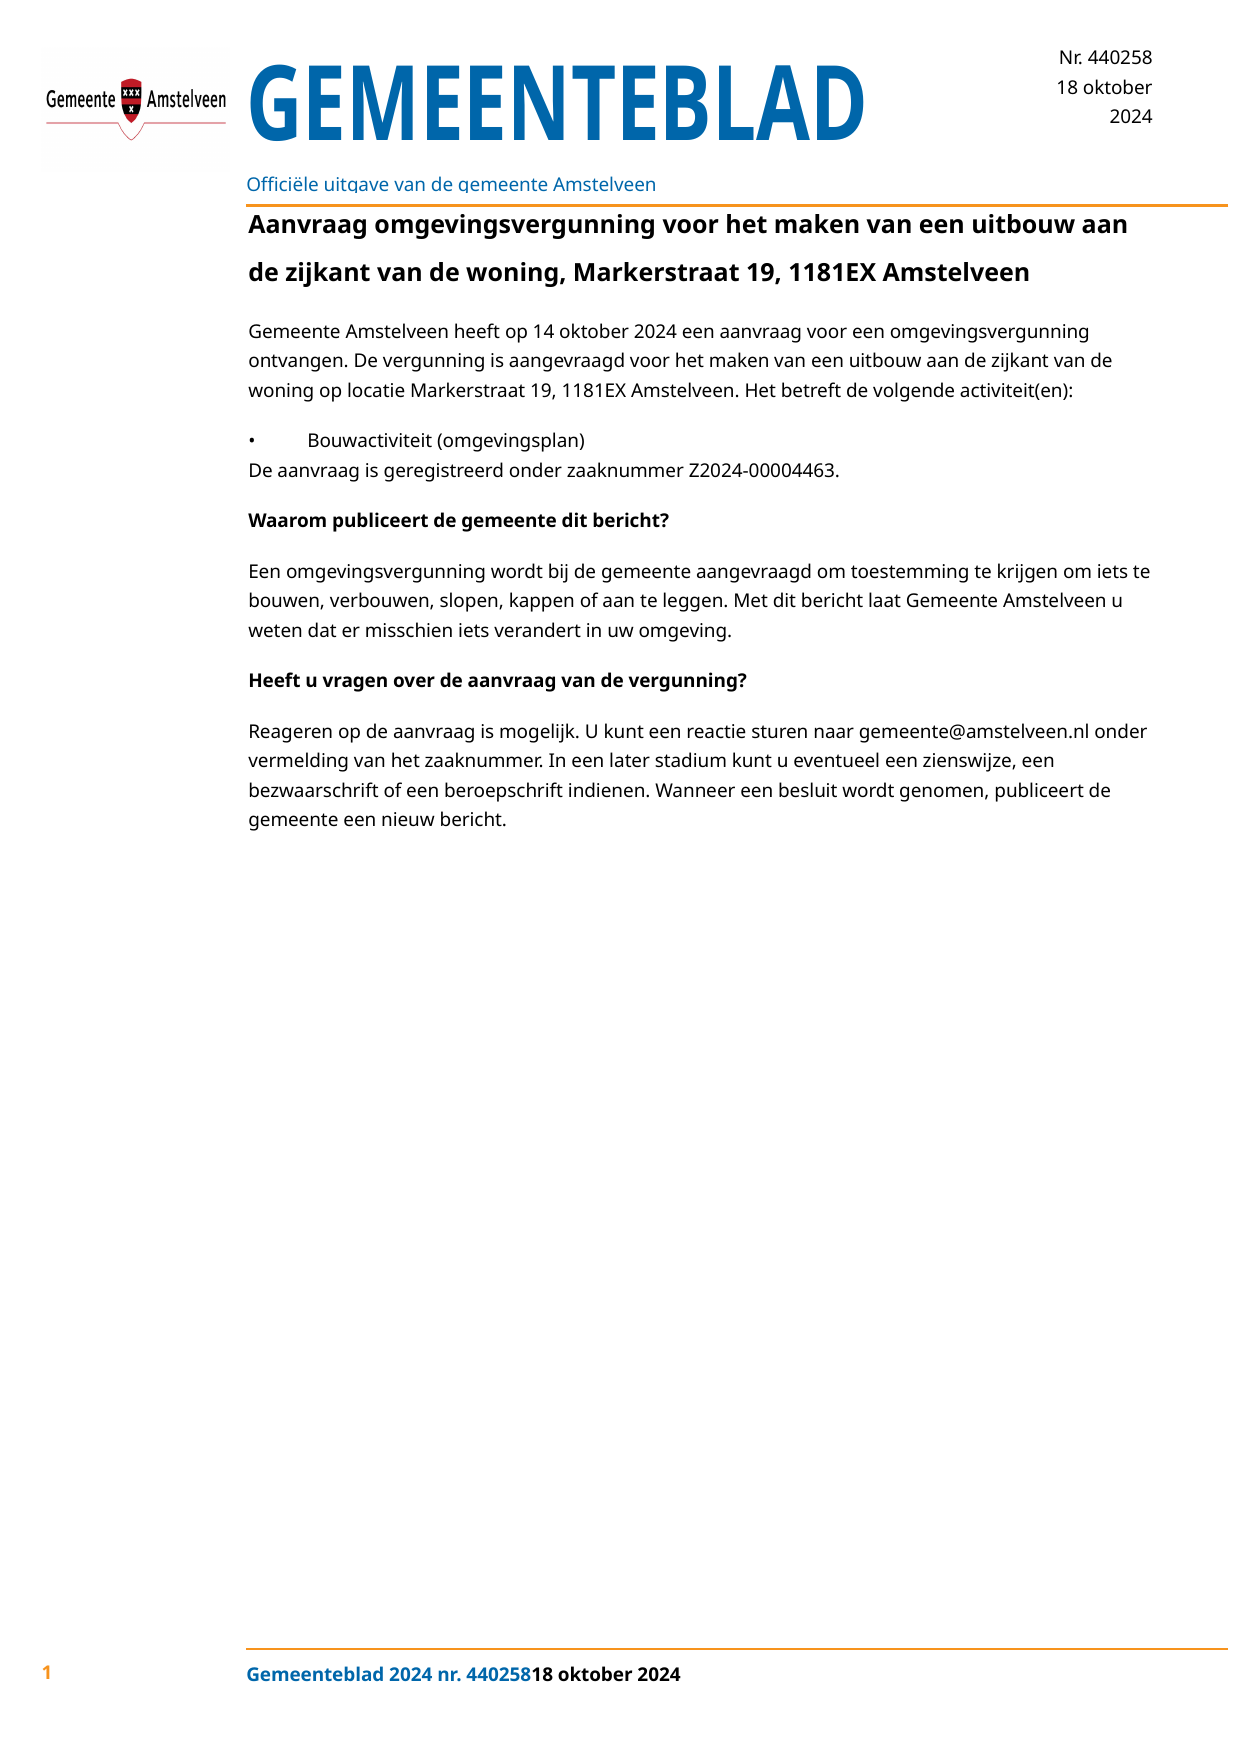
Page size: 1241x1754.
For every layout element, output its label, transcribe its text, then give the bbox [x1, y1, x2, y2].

text Aanvraag omgevingsvergunning voor het maken van een uitbouw aan de zijkant van de woning, Markerstraat 19, 1181EX Amstelveen [248, 207, 1152, 288]
picture [41, 47, 231, 172]
text Een omgevingsvergunning wordt bij de gemeente aangevraagd om toestemming te krijgen om iets te bouwen, verbouwen, slopen, kappen of aan te leggen. Met dit bericht laat Gemeente Amstelveen u weten dat er misschien iets verandert in uw omgeving. [248, 558, 1152, 643]
text De aanvraag is geregistreerd onder zaaknummer Z2024-00004463. [248, 457, 1152, 483]
text Waarom publiceert de gemeente dit bericht? [248, 507, 1152, 533]
text Reageren op de aanvraag is mogelijk. U kunt een reactie sturen naar gemeente@amstelveen.nl onder vermelding van het zaaknummer. In een later stadium kunt u eventueel een zienswijze, een bezwaarschrift of een beroepschrift indienen. Wanneer een besluit wordt genomen, publiceert de gemeente een nieuw bericht. [248, 718, 1152, 832]
list Bouwactiviteit (omgevingsplan) [248, 427, 1152, 453]
text Heeft u vragen over de aanvraag van de vergunning? [248, 667, 1152, 693]
text Gemeente Amstelveen heeft op 14 oktober 2024 een aanvraag voor een omgevingsvergunning ontvangen. De vergunning is aangevraagd voor het maken van een uitbouw aan de zijkant van de woning op locatie Markerstraat 19, 1181EX Amstelveen. Het betreft de volgende activiteit(en): [248, 318, 1152, 403]
